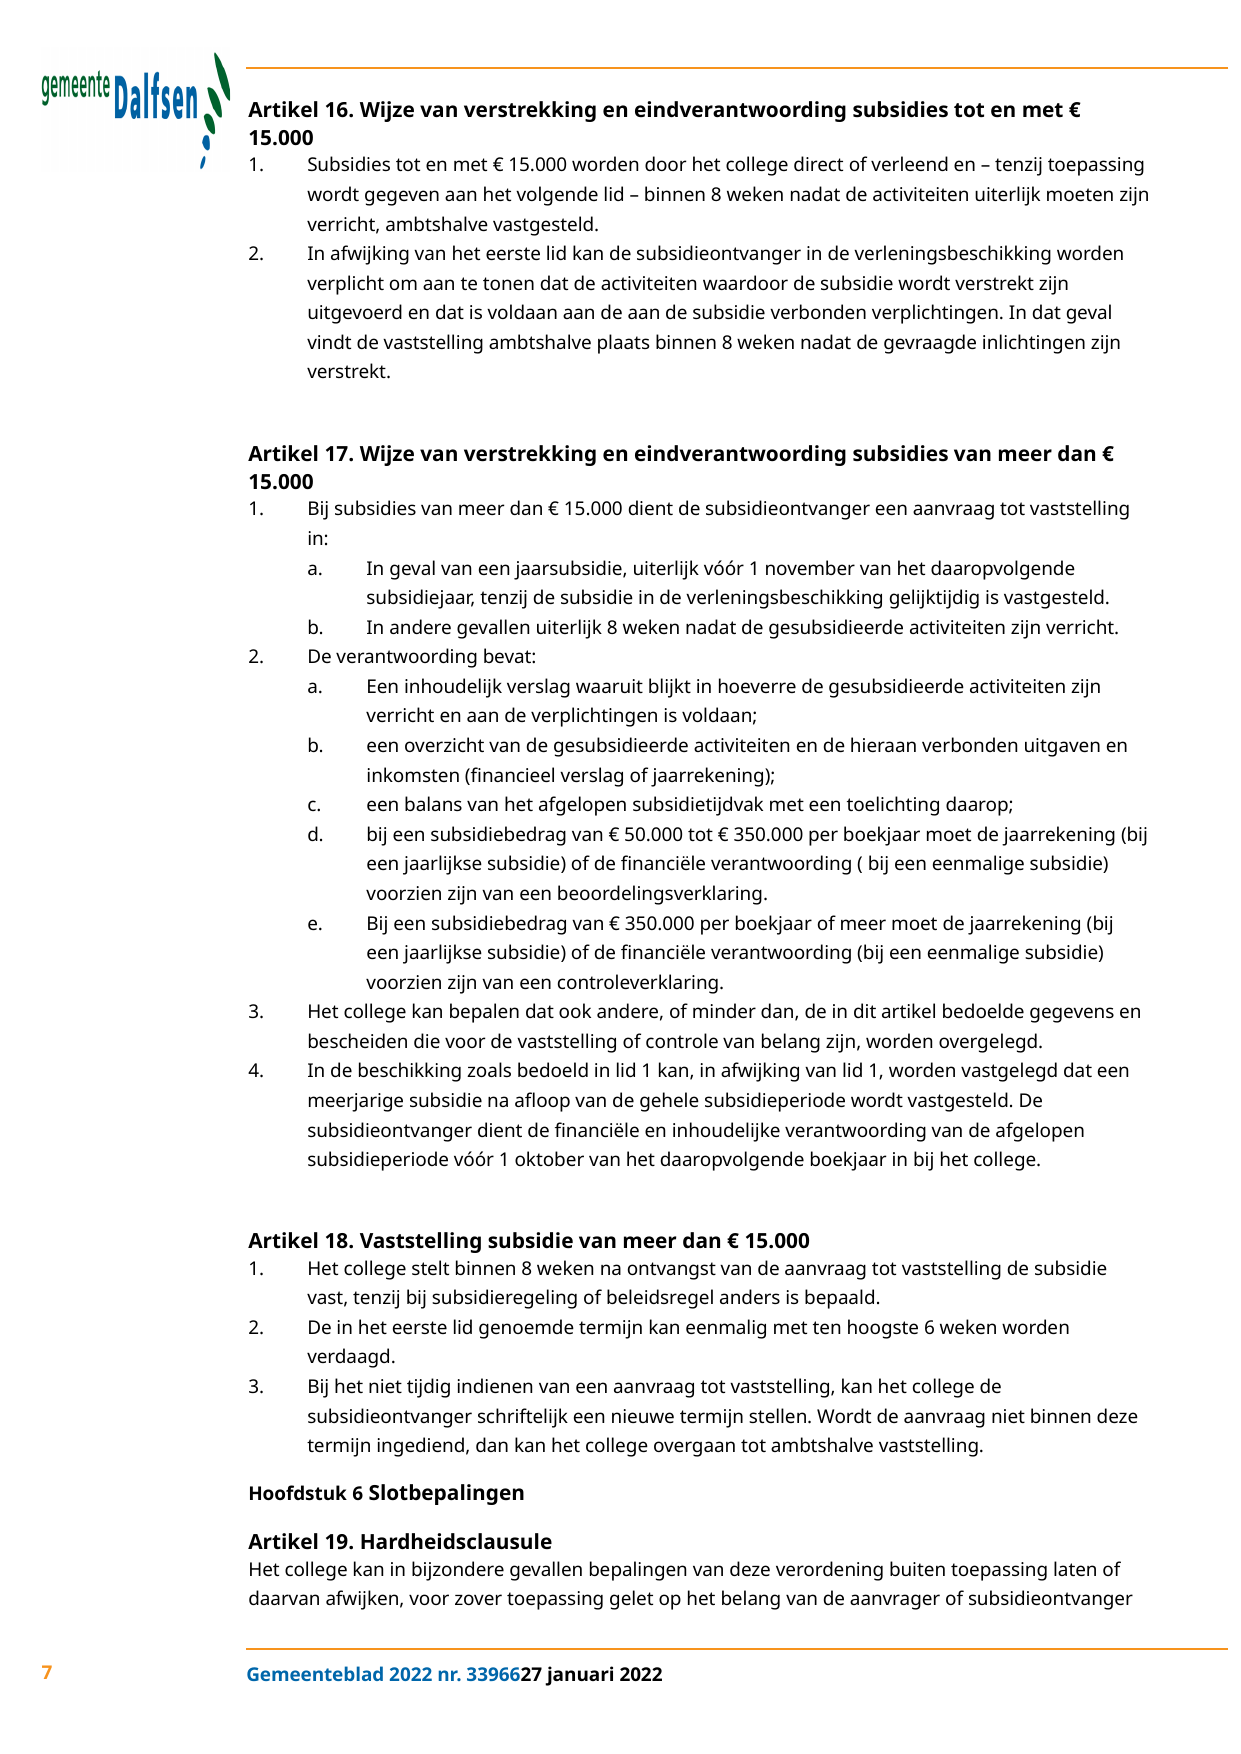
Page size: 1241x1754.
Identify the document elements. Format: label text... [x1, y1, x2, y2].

text Artikel 17. Wijze van verstrekking en eindverantwoording subsidies van meer dan € 15.000 [248, 439, 1152, 496]
picture [41, 47, 231, 172]
list Een inhoudelijk verslag waaruit blijkt in hoeverre de gesubsidieerde activiteiten zijn verricht en aan de verplichtingen is voldaan; [307, 673, 1152, 728]
text Artikel 19. Hardheidsclausule [248, 1527, 1152, 1556]
list een balans van het afgelopen subsidietijdvak met een toelichting daarop; [307, 791, 1152, 817]
list Bij een subsidiebedrag van € 350.000 per boekjaar of meer moet de jaarrekening (bij een jaarlijkse subsidie) of de financiële verantwoording (bij een eenmalige subsidie) voorzien zijn van een controleverklaring. [307, 910, 1152, 995]
list bij een subsidiebedrag van € 50.000 tot € 350.000 per boekjaar moet de jaarrekening (bij een jaarlijkse subsidie) of de financiële verantwoording ( bij een eenmalige subsidie) voorzien zijn van een beoordelingsverklaring. [307, 821, 1152, 906]
list In geval van een jaarsubsidie, uiterlijk vóór 1 november van het daaropvolgende subsidiejaar, tenzij de subsidie in de verleningsbeschikking gelijktijdig is vastgesteld. [307, 555, 1152, 610]
list In andere gevallen uiterlijk 8 weken nadat de gesubsidieerde activiteiten zijn verricht. [307, 614, 1152, 640]
list De verantwoording bevat: [248, 643, 1152, 669]
text Hoofdstuk 6 Slotbepalingen [248, 1478, 1152, 1506]
text Het college kan in bijzondere gevallen bepalingen van deze verordening buiten toepassing laten of daarvan afwijken, voor zover toepassing gelet op het belang van de aanvrager of subsidieontvanger [248, 1556, 1152, 1611]
list Het college kan bepalen dat ook andere, of minder dan, de in dit artikel bedoelde gegevens en bescheiden die voor de vaststelling of controle van belang zijn, worden overgelegd. [248, 998, 1152, 1054]
list De in het eerste lid genoemde termijn kan eenmalig met ten hoogste 6 weken worden verdaagd. [248, 1314, 1152, 1369]
text Artikel 18. Vaststelling subsidie van meer dan € 15.000 [248, 1226, 1152, 1255]
list Subsidies tot en met € 15.000 worden door het college direct of verleend en – tenzij toepassing wordt gegeven aan het volgende lid – binnen 8 weken nadat de activiteiten uiterlijk moeten zijn verricht, ambtshalve vastgesteld. [248, 152, 1152, 237]
list een overzicht van de gesubsidieerde activiteiten en de hieraan verbonden uitgaven en inkomsten (financieel verslag of jaarrekening); [307, 732, 1152, 788]
list Bij het niet tijdig indienen van een aanvraag tot vaststelling, kan het college de subsidieontvanger schriftelijk een nieuwe termijn stellen. Wordt de aanvraag niet binnen deze termijn ingediend, dan kan het college overgaan tot ambtshalve vaststelling. [248, 1373, 1152, 1458]
text Artikel 16. Wijze van verstrekking en eindverantwoording subsidies tot en met € 15.000 [248, 95, 1152, 152]
list In afwijking van het eerste lid kan de subsidieontvanger in de verleningsbeschikking worden verplicht om aan te tonen dat de activiteiten waardoor de subsidie wordt verstrekt zijn uitgevoerd en dat is voldaan aan de aan de subsidie verbonden verplichtingen. In dat geval vindt de vaststelling ambtshalve plaats binnen 8 weken nadat de gevraagde inlichtingen zijn verstrekt. [248, 240, 1152, 384]
list Het college stelt binnen 8 weken na ontvangst van de aanvraag tot vaststelling de subsidie vast, tenzij bij subsidieregeling of beleidsregel anders is bepaald. [248, 1255, 1152, 1310]
list In de beschikking zoals bedoeld in lid 1 kan, in afwijking van lid 1, worden vastgelegd dat een meerjarige subsidie na afloop van de gehele subsidieperiode wordt vastgesteld. De subsidieontvanger dient de financiële en inhoudelijke verantwoording van de afgelopen subsidieperiode vóór 1 oktober van het daaropvolgende boekjaar in bij het college. [248, 1058, 1152, 1172]
list Bij subsidies van meer dan € 15.000 dient de subsidieontvanger een aanvraag tot vaststelling in: [248, 496, 1152, 551]
